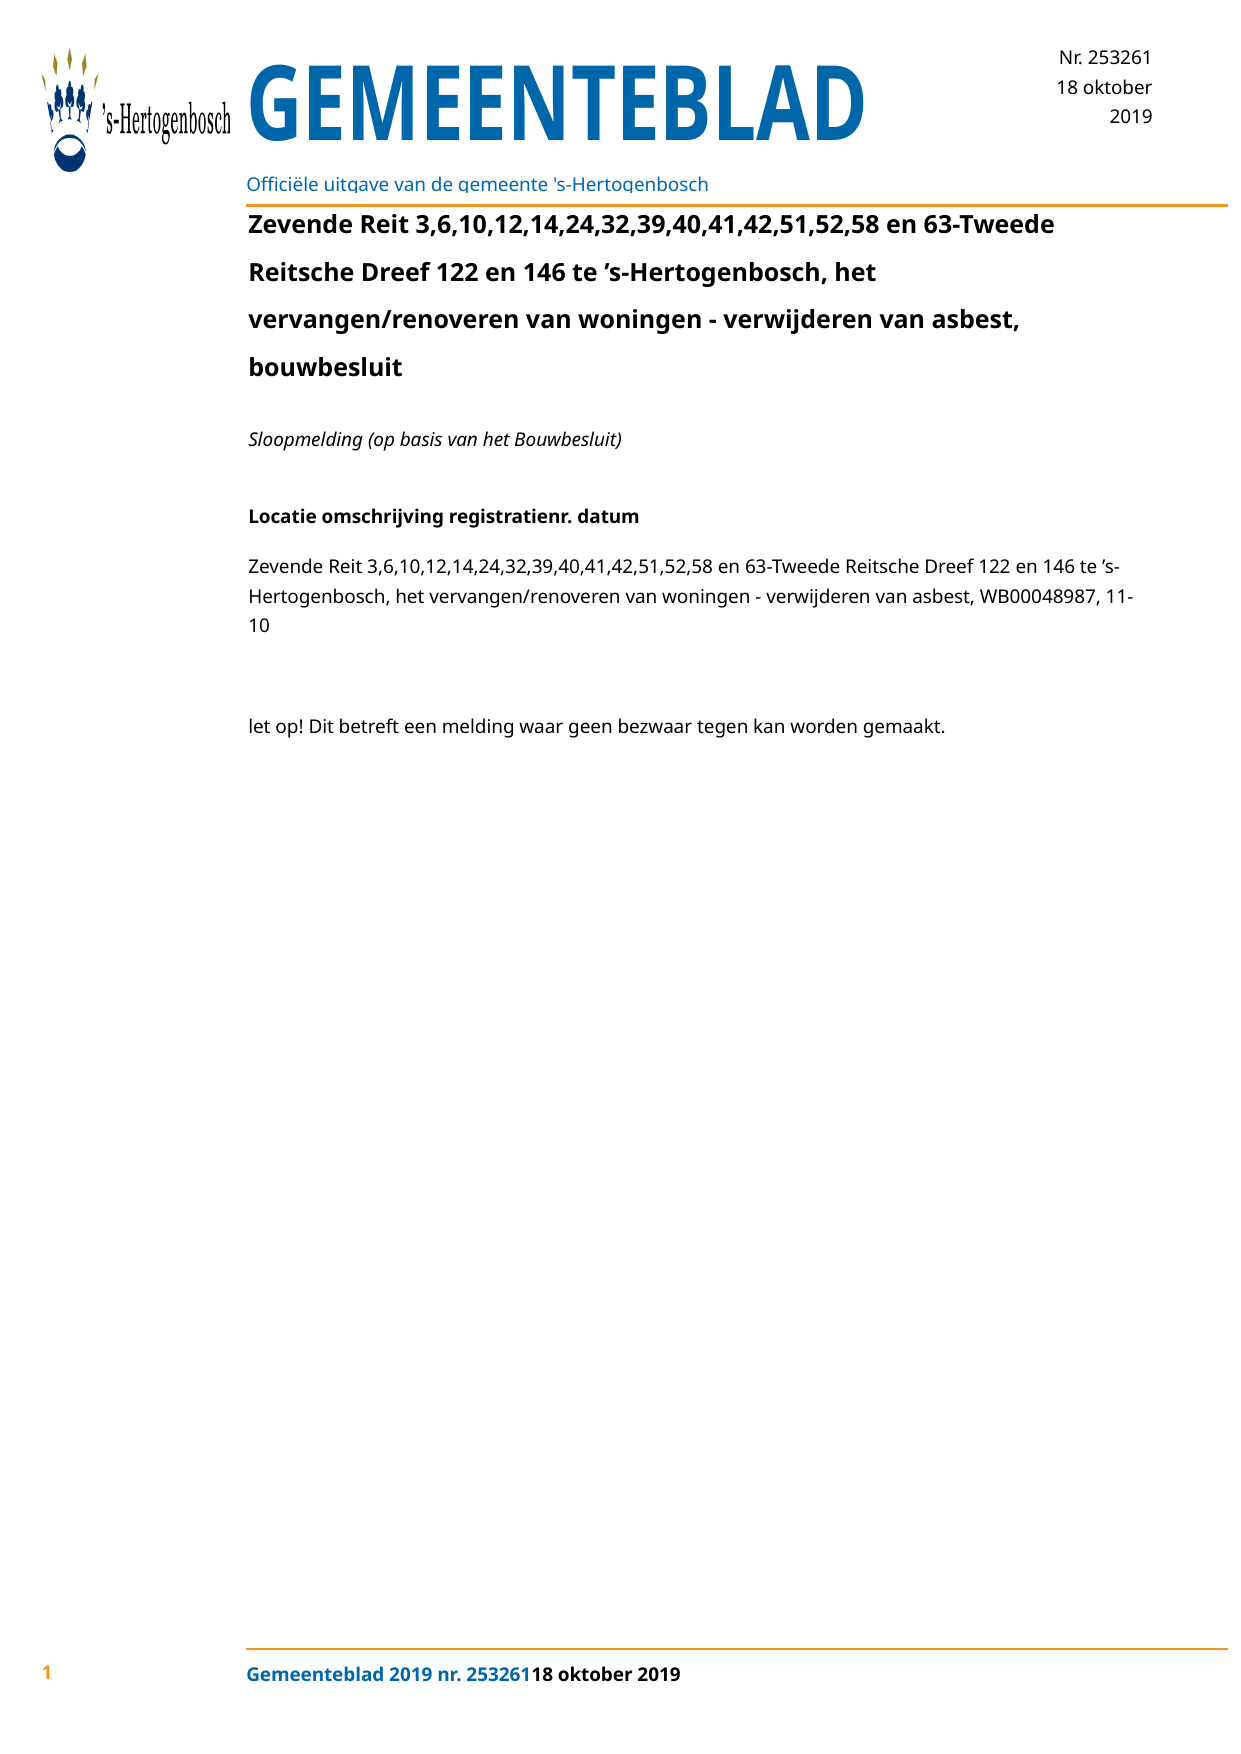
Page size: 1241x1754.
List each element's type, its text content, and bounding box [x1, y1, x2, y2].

text Zevende Reit 3,6,10,12,14,24,32,39,40,41,42,51,52,58 en 63-Tweede Reitsche Dreef 122 en 146 te ’s-Hertogenbosch, het vervangen/renoveren van woningen - verwijderen van asbest, bouwbesluit [248, 207, 1152, 384]
text Zevende Reit 3,6,10,12,14,24,32,39,40,41,42,51,52,58 en 63-Tweede Reitsche Dreef 122 en 146 te ’s-Hertogenbosch, het vervangen/renoveren van woningen - verwijderen van asbest, WB00048987, 11-10 [248, 553, 1152, 638]
text Sloopmelding (op basis van het Bouwbesluit) [248, 427, 1152, 452]
text let op! Dit betreft een melding waar geen bezwaar tegen kan worden gemaakt. [248, 713, 1152, 739]
text Locatie omschrijving registratienr. datum [248, 503, 1152, 528]
picture [41, 47, 231, 172]
